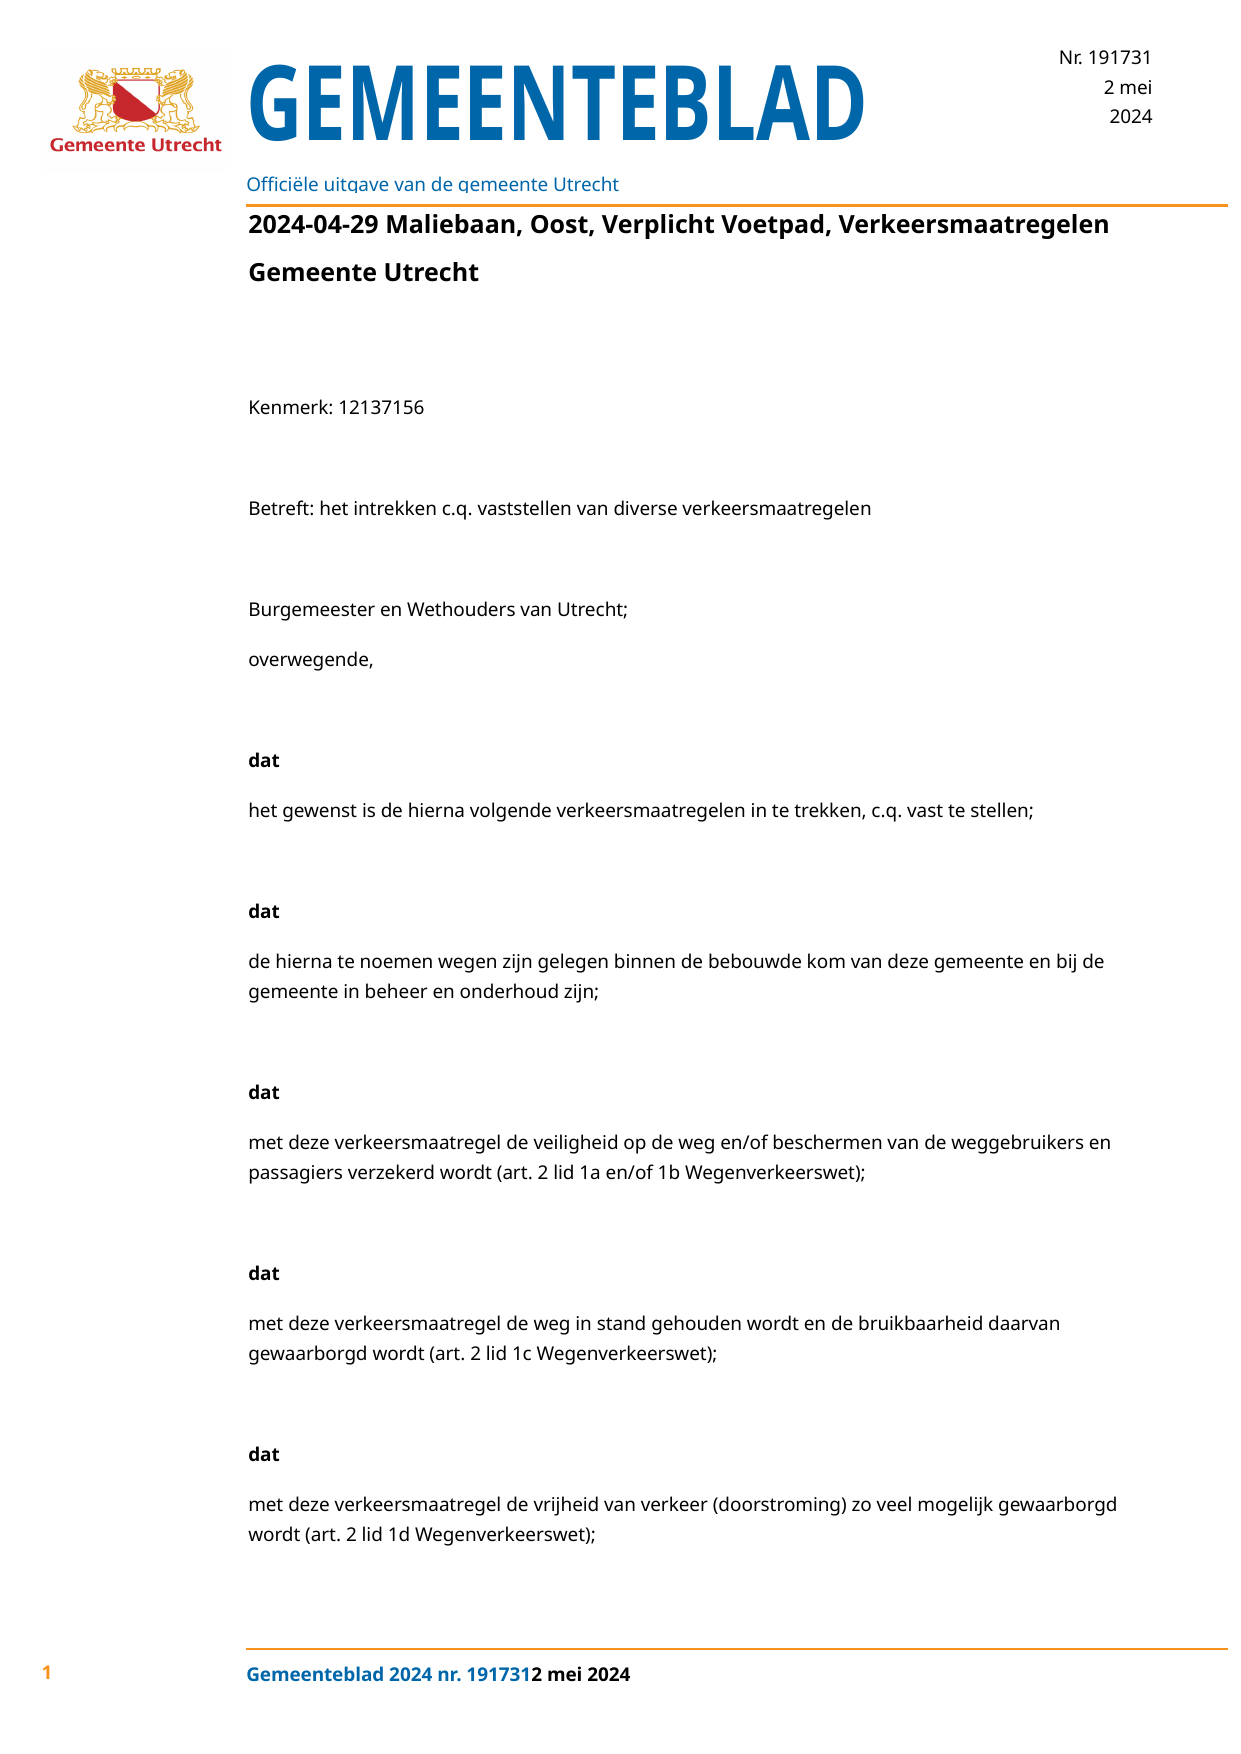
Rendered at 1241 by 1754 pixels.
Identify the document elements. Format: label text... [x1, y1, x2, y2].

text dat [248, 1441, 1152, 1466]
text dat [248, 898, 1152, 924]
text Kenmerk: 12137156 [248, 394, 1152, 420]
text de hierna te noemen wegen zijn gelegen binnen de bebouwde kom van deze gemeente en bij de gemeente in beheer en onderhoud zijn; [248, 949, 1152, 1004]
text Burgemeester en Wethouders van Utrecht; [248, 596, 1152, 621]
text 2024-04-29 Maliebaan, Oost, Verplicht Voetpad, Verkeersmaatregelen Gemeente Utrecht [248, 207, 1152, 288]
text dat [248, 1079, 1152, 1105]
text met deze verkeersmaatregel de vrijheid van verkeer (doorstroming) zo veel mogelijk gewaarborgd wordt (art. 2 lid 1d Wegenverkeerswet); [248, 1491, 1152, 1546]
text het gewenst is de hierna volgende verkeersmaatregelen in te trekken, c.q. vast te stellen; [248, 797, 1152, 823]
text dat [248, 747, 1152, 773]
text met deze verkeersmaatregel de veiligheid op de weg en/of beschermen van de weggebruikers en passagiers verzekerd wordt (art. 2 lid 1a en/of 1b Wegenverkeerswet); [248, 1129, 1152, 1185]
text Betreft: het intrekken c.q. vaststellen van diverse verkeersmaatregelen [248, 495, 1152, 521]
picture [41, 47, 231, 172]
text met deze verkeersmaatregel de weg in stand gehouden wordt en de bruikbaarheid daarvan gewaarborgd wordt (art. 2 lid 1c Wegenverkeerswet); [248, 1310, 1152, 1366]
text overwegende, [248, 646, 1152, 672]
text dat [248, 1260, 1152, 1286]
